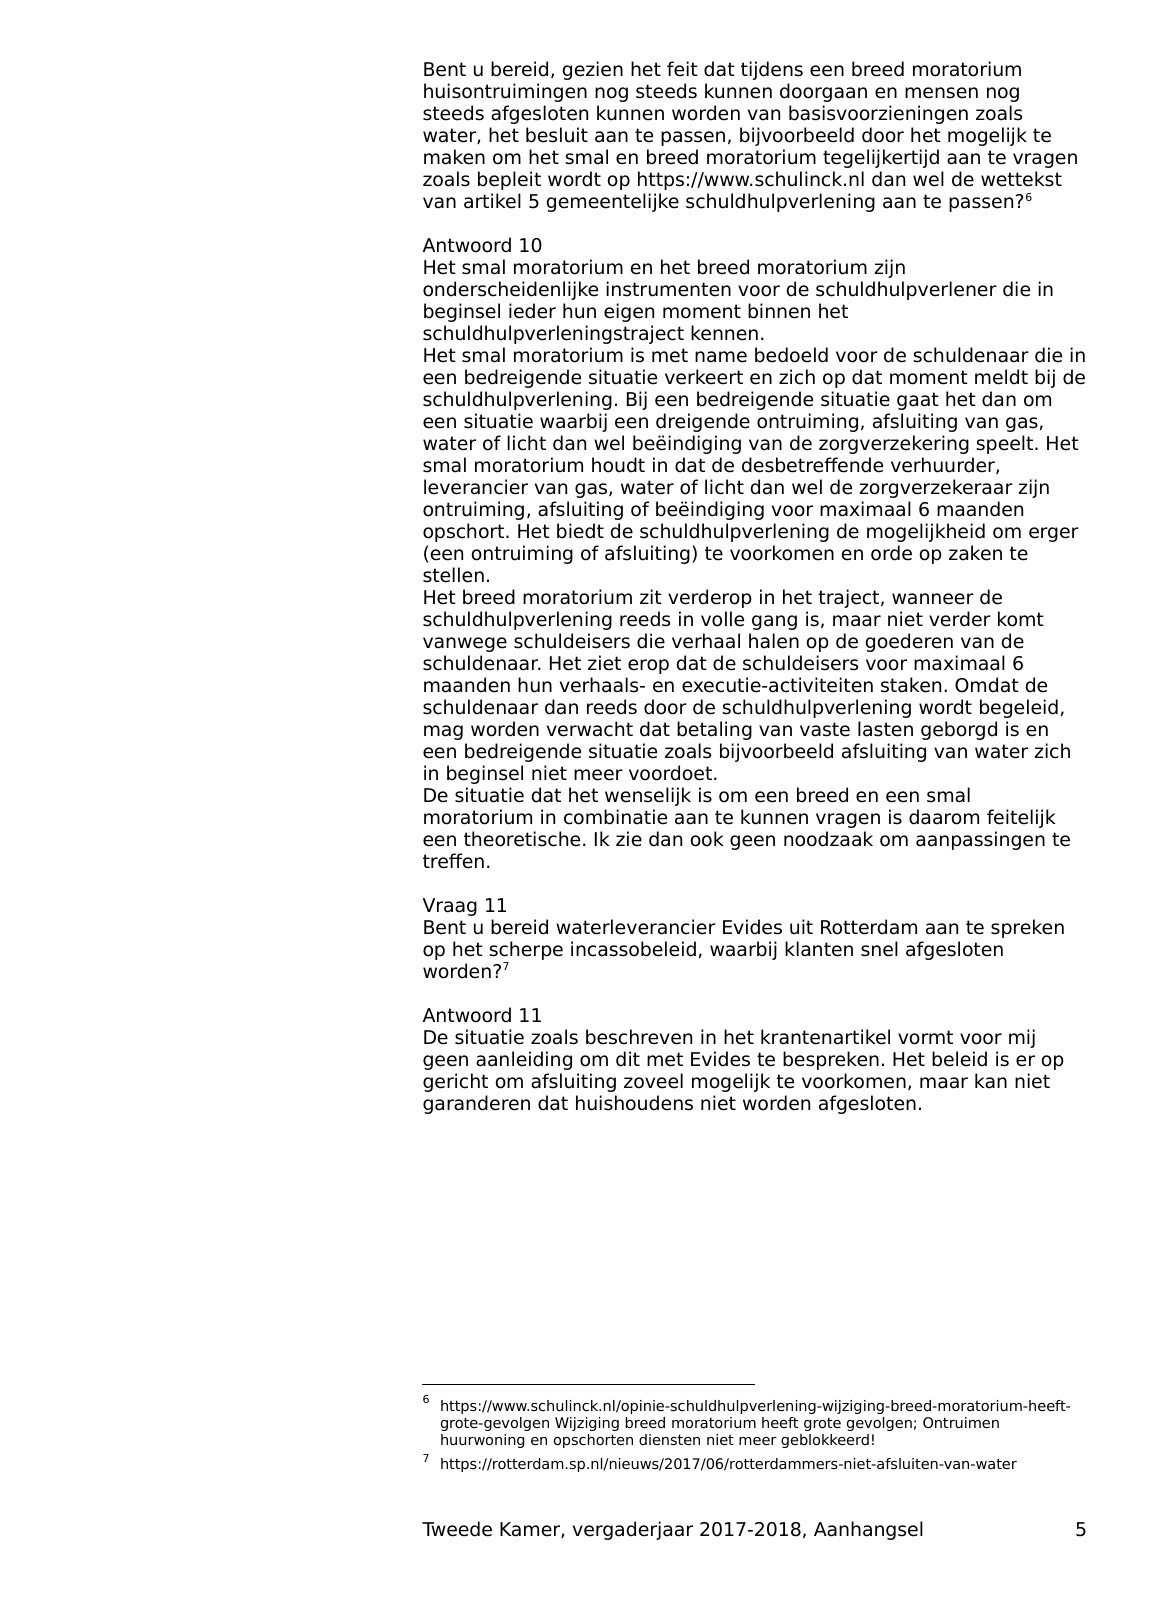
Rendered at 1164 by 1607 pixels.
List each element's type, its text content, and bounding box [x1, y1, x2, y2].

text Het smal moratorium is met name bedoeld voor de schuldenaar die in een bedreigende situatie verkeert en zich op dat moment meldt bij de schuldhulpverlening. Bij een bedreigende situatie gaat het dan om een situatie waarbij een dreigende ontruiming, afsluiting van gas, water of licht dan wel beëindiging van de zorgverzekering speelt. Het smal moratorium houdt in dat de desbetreffende verhuurder, leverancier van gas, water of licht dan wel de zorgverzekeraar zijn ontruiming, afsluiting of beëindiging voor maximaal 6 maanden opschort. Het biedt de schuldhulpverlening de mogelijkheid om erger (een ontruiming of afsluiting) te voorkomen en orde op zaken te stellen. [422, 345, 1087, 587]
text De situatie dat het wenselijk is om een breed en een smal moratorium in combinatie aan te kunnen vragen is daarom feitelijk een theoretische. Ik zie dan ook geen noodzaak om aanpassingen te treffen. [422, 784, 1087, 872]
text Antwoord 10 [422, 235, 1087, 257]
text Antwoord 11 [422, 1005, 1087, 1027]
text Het breed moratorium zit verderop in het traject, wanneer de schuldhulpverlening reeds in volle gang is, maar niet verder komt vanwege schuldeisers die verhaal halen op de goederen van de schuldenaar. Het ziet erop dat de schuldeisers voor maximaal 6 maanden hun verhaals- en executie-activiteiten staken. Omdat de schuldenaar dan reeds door de schuldhulpverlening wordt begeleid, mag worden verwacht dat betaling van vaste lasten geborgd is en een bedreigende situatie zoals bijvoorbeeld afsluiting van water zich in beginsel niet meer voordoet. [422, 587, 1087, 784]
text Het smal moratorium en het breed moratorium zijn onderscheidenlijke instrumenten voor de schuldhulpverlener die in beginsel ieder hun eigen moment binnen het schuldhulpverleningstraject kennen. [422, 257, 1087, 345]
text Vraag 11 [422, 895, 1087, 917]
text https://rotterdam.sp.nl/nieuws/2017/06/rotterdammers-niet-afsluiten-van-water [422, 1452, 1087, 1474]
text Bent u bereid, gezien het feit dat tijdens een breed moratorium huisontruimingen nog steeds kunnen doorgaan en mensen nog steeds afgesloten kunnen worden van basisvoorzieningen zoals water, het besluit aan te passen, bijvoorbeeld door het mogelijk te maken om het smal en breed moratorium tegelijkertijd aan te vragen zoals bepleit wordt op https://www.schulinck.nl dan wel de wettekst van artikel 5 gemeentelijke schuldhulpverlening aan te passen? [422, 59, 1087, 213]
text Bent u bereid waterleverancier Evides uit Rotterdam aan te spreken op het scherpe incassobeleid, waarbij klanten snel afgesloten worden? [422, 917, 1087, 983]
text https://www.schulinck.nl/opinie-schuldhulpverlening-wijziging-breed-moratorium-heeft-grote-gevolgen Wijziging breed moratorium heeft grote gevolgen; Ontruimen huurwoning en opschorten diensten niet meer geblokkeerd! [422, 1393, 1087, 1449]
text De situatie zoals beschreven in het krantenartikel vormt voor mij geen aanleiding om dit met Evides te bespreken. Het beleid is er op gericht om afsluiting zoveel mogelijk te voorkomen, maar kan niet garanderen dat huishoudens niet worden afgesloten. [422, 1027, 1087, 1115]
